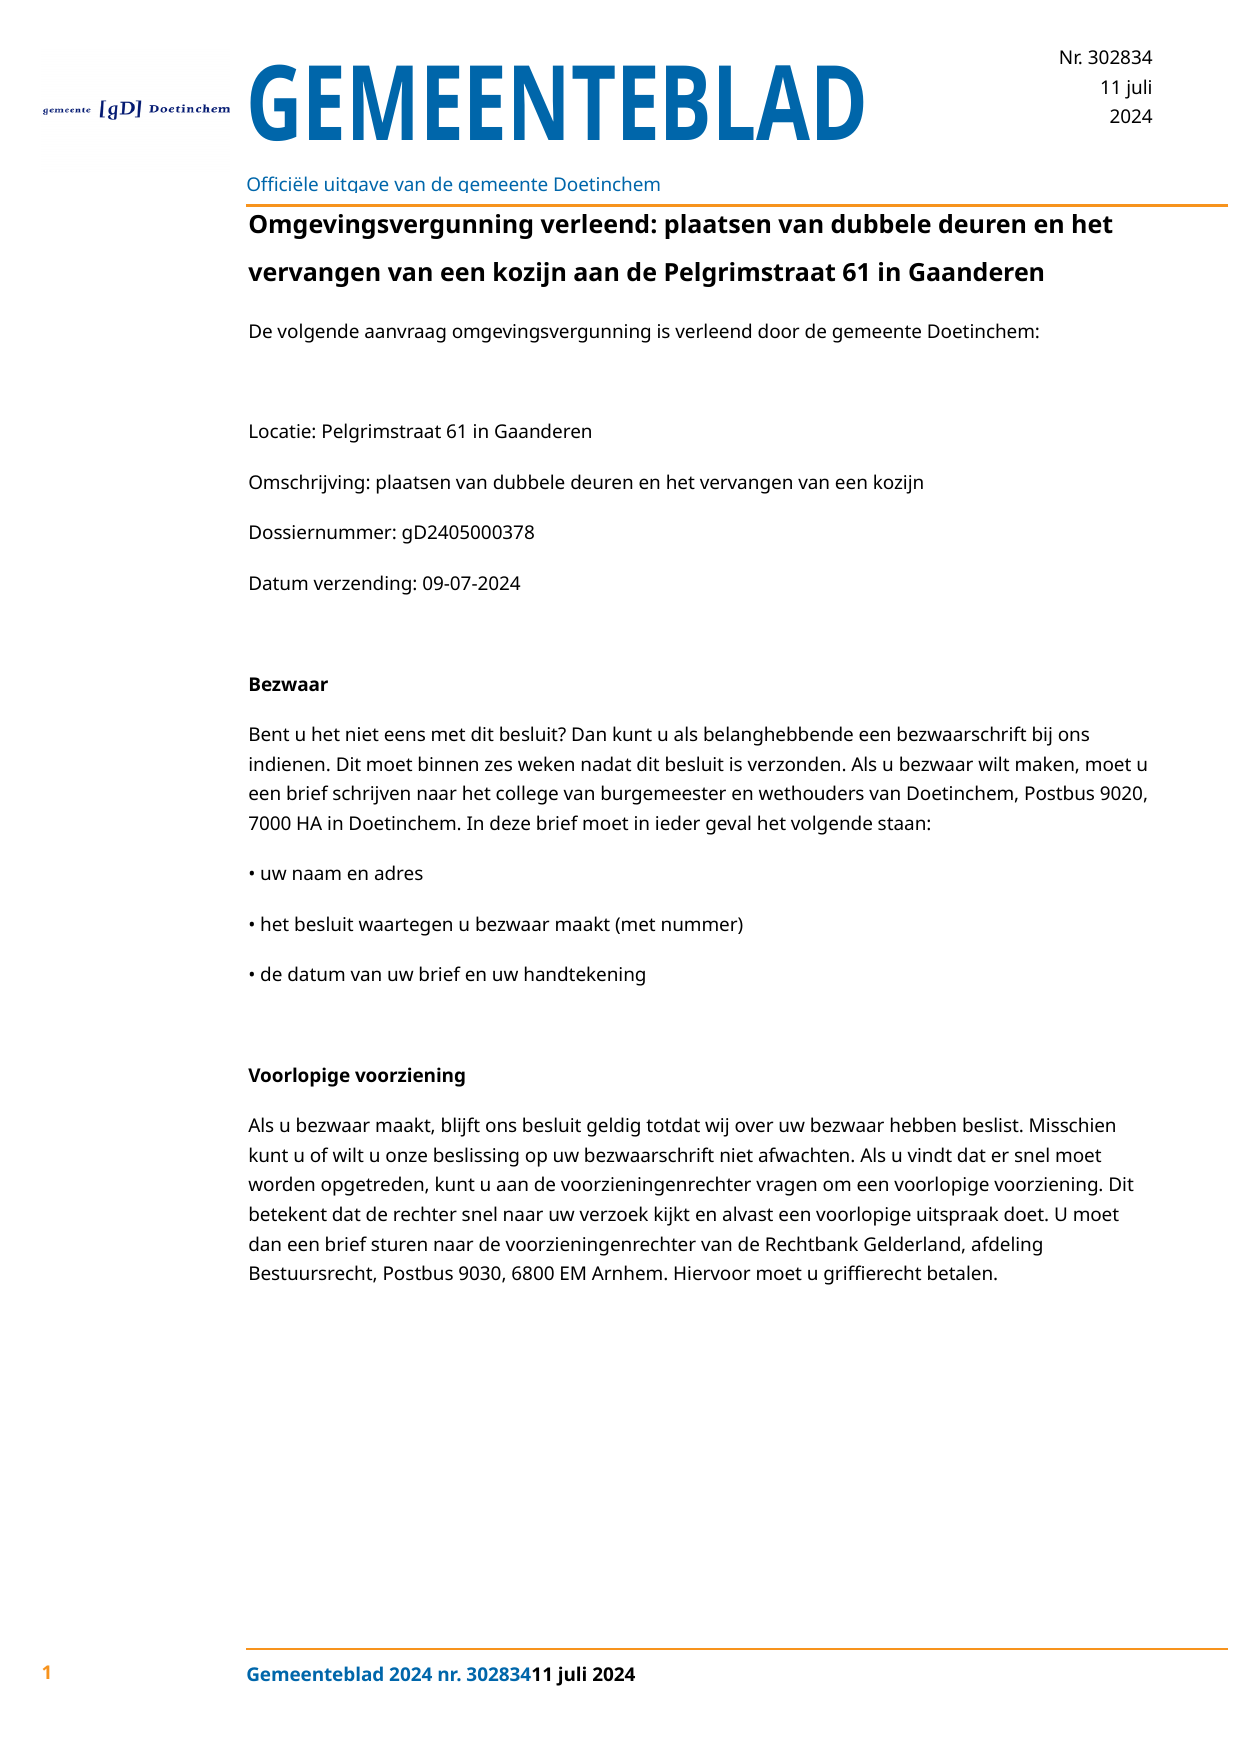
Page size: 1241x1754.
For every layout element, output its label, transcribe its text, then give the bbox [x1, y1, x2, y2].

text Omgevingsvergunning verleend: plaatsen van dubbele deuren en het vervangen van een kozijn aan de Pelgrimstraat 61 in Gaanderen [248, 207, 1152, 288]
text Bezwaar [248, 671, 1152, 697]
text Locatie: Pelgrimstraat 61 in Gaanderen [248, 419, 1152, 444]
text • het besluit waartegen u bezwaar maakt (met nummer) [248, 911, 1152, 937]
text Bent u het niet eens met dit besluit? Dan kunt u als belanghebbende een bezwaarschrift bij ons indienen. Dit moet binnen zes weken nadat dit besluit is verzonden. Als u bezwaar wilt maken, moet u een brief schrijven naar het college van burgemeester en wethouders van Doetinchem, Postbus 9020, 7000 HA in Doetinchem. In deze brief moet in ieder geval het volgende staan: [248, 721, 1152, 836]
picture [41, 47, 231, 172]
text Voorlopige voorziening [248, 1062, 1152, 1088]
text Dossiernummer: gD2405000378 [248, 519, 1152, 545]
text De volgende aanvraag omgevingsvergunning is verleend door de gemeente Doetinchem: [248, 318, 1152, 344]
text Datum verzending: 09-07-2024 [248, 570, 1152, 596]
text Omschrijving: plaatsen van dubbele deuren en het vervangen van een kozijn [248, 469, 1152, 495]
text • de datum van uw brief en uw handtekening [248, 961, 1152, 987]
text • uw naam en adres [248, 860, 1152, 886]
text Als u bezwaar maakt, blijft ons besluit geldig totdat wij over uw bezwaar hebben beslist. Misschien kunt u of wilt u onze beslissing op uw bezwaarschrift niet afwachten. Als u vindt dat er snel moet worden opgetreden, kunt u aan de voorzieningenrechter vragen om een voorlopige voorziening. Dit betekent dat de rechter snel naar uw verzoek kijkt en alvast een voorlopige uitspraak doet. U moet dan een brief sturen naar de voorzieningenrechter van de Rechtbank Gelderland, afdeling Bestuursrecht, Postbus 9030, 6800 EM Arnhem. Hiervoor moet u griffierecht betalen. [248, 1112, 1152, 1286]
